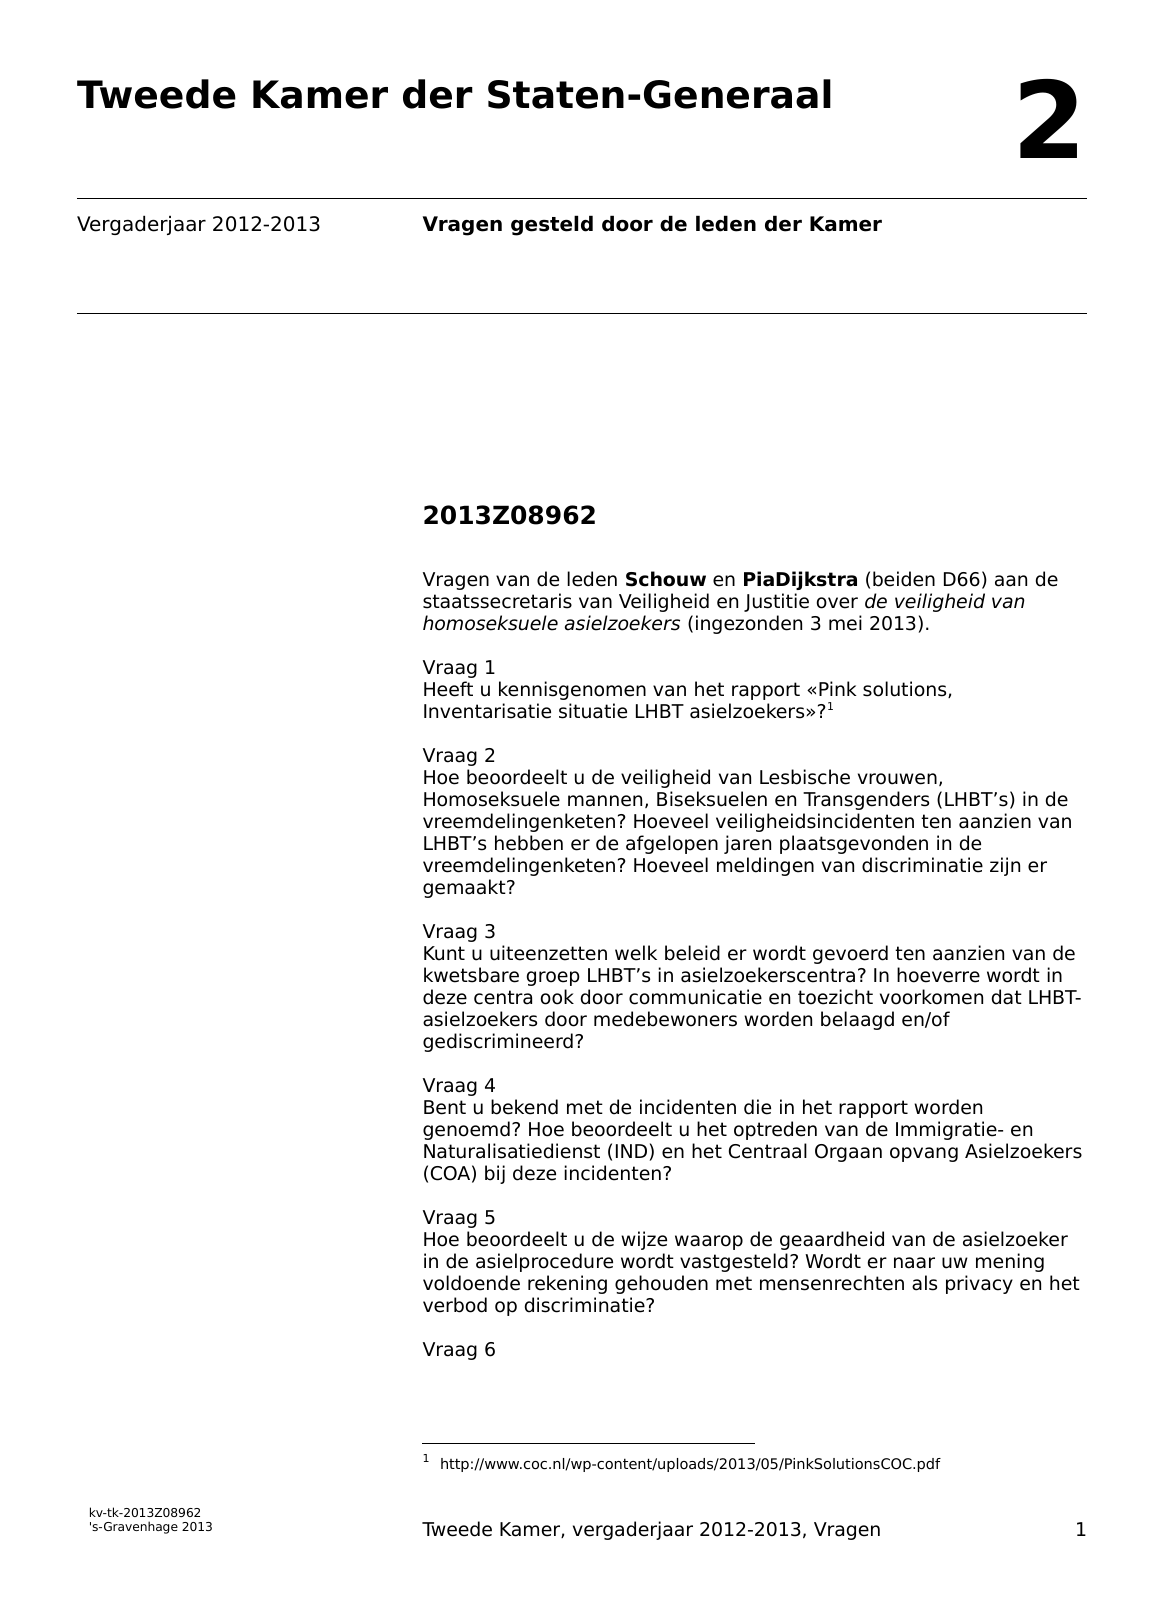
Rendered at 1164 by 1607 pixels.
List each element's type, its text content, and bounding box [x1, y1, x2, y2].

text Vraag 2 [422, 745, 1087, 767]
text Vraag 1 [422, 657, 1087, 679]
table_header Tweede Kamer der Staten-Generaal [77, 59, 886, 198]
text 's-Gravenhage 2013 [88, 1520, 323, 1534]
text 2013Z08962 [422, 501, 1087, 531]
text Bent u bekend met de incidenten die in het rapport worden genoemd? Hoe beoordeelt u het optreden van de Immigratie- en Naturalisatiedienst (IND) en het Centraal Orgaan opvang Asielzoekers (COA) bij deze incidenten? [422, 1097, 1087, 1185]
text Vraag 6 [422, 1339, 1087, 1361]
text Heeft u kennisgenomen van het rapport «Pink solutions, Inventarisatie situatie LHBT asielzoekers»? [422, 679, 1087, 723]
text Hoe beoordeelt u de veiligheid van Lesbische vrouwen, Homoseksuele mannen, Biseksuelen en Transgenders (LHBT’s) in de vreemdelingenketen? Hoeveel veiligheidsincidenten ten aanzien van LHBT’s hebben er de afgelopen jaren plaatsgevonden in de vreemdelingenketen? Hoeveel meldingen van discriminatie zijn er gemaakt? [422, 767, 1087, 899]
text Vragen van de leden Schouw en PiaDijkstra (beiden D66) aan de staatssecretaris van Veiligheid en Justitie over de veiligheid van homoseksuele asielzoekers (ingezonden 3 mei 2013). [422, 569, 1087, 635]
text Vraag 5 [422, 1207, 1087, 1229]
table_cell Vragen gesteld door de leden der Kamer [422, 199, 1087, 313]
text Vraag 4 [422, 1075, 1087, 1097]
text kv-tk-2013Z08962 [88, 1506, 323, 1520]
text http://www.coc.nl/wp-content/uploads/2013/05/PinkSolutionsCOC.pdf [422, 1452, 1087, 1474]
text Kunt u uiteenzetten welk beleid er wordt gevoerd ten aanzien van de kwetsbare groep LHBT’s in asielzoekerscentra? In hoeverre wordt in deze centra ook door communicatie en toezicht voorkomen dat LHBT-asielzoekers door medebewoners worden belaagd en/of gediscrimineerd? [422, 943, 1087, 1053]
text Vraag 3 [422, 921, 1087, 943]
table_header 2 [886, 59, 1087, 198]
table_cell Vergaderjaar 2012-2013 [77, 199, 422, 313]
text Hoe beoordeelt u de wijze waarop de geaardheid van de asielzoeker in de asielprocedure wordt vastgesteld? Wordt er naar uw mening voldoende rekening gehouden met mensenrechten als privacy en het verbod op discriminatie? [422, 1229, 1087, 1317]
